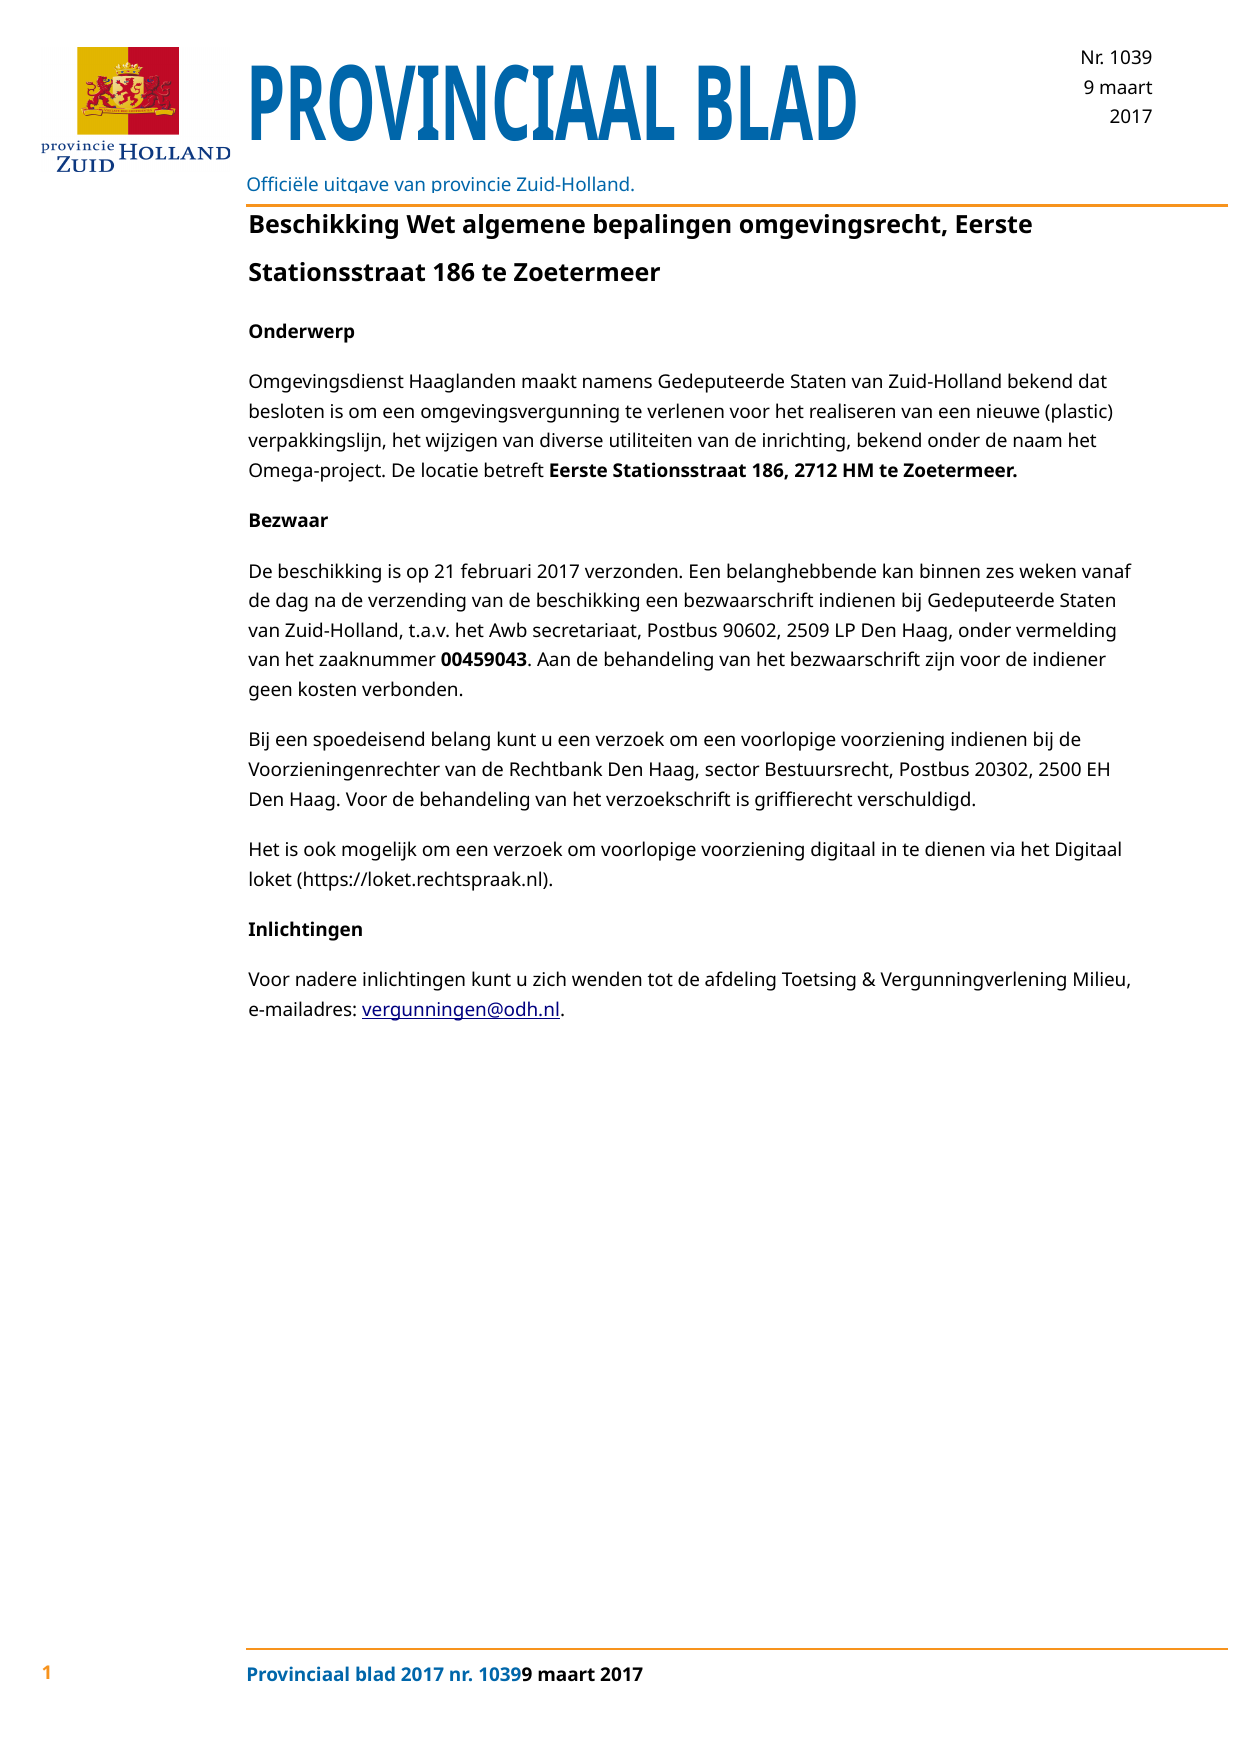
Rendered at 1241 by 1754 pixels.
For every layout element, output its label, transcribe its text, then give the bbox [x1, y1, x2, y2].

text Onderwerp [248, 318, 1152, 344]
text Omgevingsdienst Haaglanden maakt namens Gedeputeerde Staten van Zuid-Holland bekend dat besloten is om een omgevingsvergunning te verlenen voor het realiseren van een nieuwe (plastic) verpakkingslijn, het wijzigen van diverse utiliteiten van de inrichting, bekend onder de naam het Omega-project. De locatie betreft Eerste Stationsstraat 186, 2712 HM te Zoetermeer. [248, 368, 1152, 483]
text Het is ook mogelijk om een verzoek om voorlopige voorziening digitaal in te dienen via het Digitaal loket (https://loket.rechtspraak.nl). [248, 836, 1152, 892]
text Voor nadere inlichtingen kunt u zich wenden tot de afdeling Toetsing & Vergunningverlening Milieu, e-mailadres: vergunningen@odh.nl. [248, 967, 1152, 1022]
text Beschikking Wet algemene bepalingen omgevingsrecht, Eerste Stationsstraat 186 te Zoetermeer [248, 207, 1152, 288]
text Bezwaar [248, 507, 1152, 533]
picture [41, 47, 231, 172]
text Inlichtingen [248, 916, 1152, 942]
text De beschikking is op 21 februari 2017 verzonden. Een belanghebbende kan binnen zes weken vanaf de dag na de verzending van de beschikking een bezwaarschrift indienen bij Gedeputeerde Staten van Zuid-Holland, t.a.v. het Awb secretariaat, Postbus 90602, 2509 LP Den Haag, onder vermelding van het zaaknummer 00459043. Aan de behandeling van het bezwaarschrift zijn voor de indiener geen kosten verbonden. [248, 558, 1152, 702]
text Bij een spoedeisend belang kunt u een verzoek om een voorlopige voorziening indienen bij de Voorzieningenrechter van de Rechtbank Den Haag, sector Bestuursrecht, Postbus 20302, 2500 EH Den Haag. Voor de behandeling van het verzoekschrift is griffierecht verschuldigd. [248, 727, 1152, 812]
